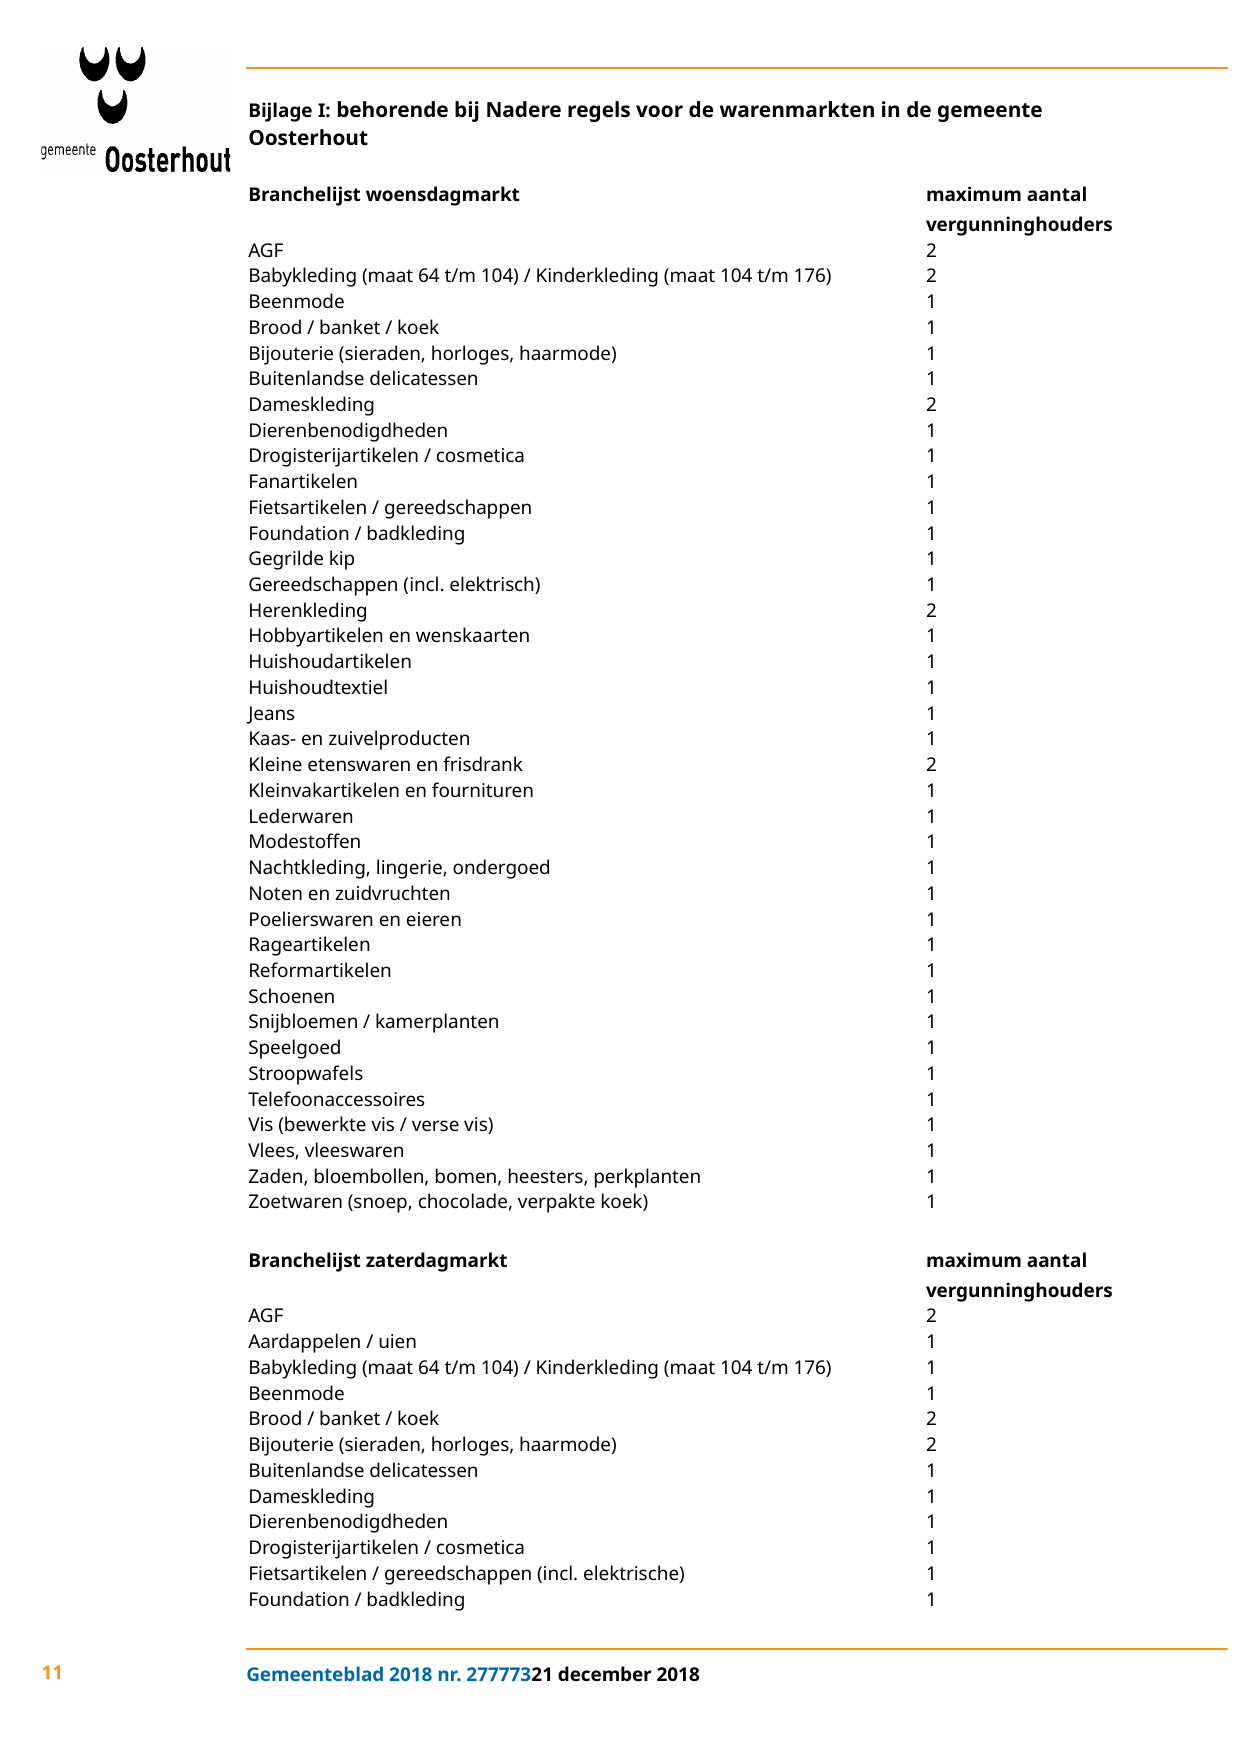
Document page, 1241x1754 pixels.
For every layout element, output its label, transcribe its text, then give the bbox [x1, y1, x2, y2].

table_cell Babykleding (maat 64 t/m 104) / Kinderkleding (maat 104 t/m 176) [248, 263, 926, 288]
table_cell Dierenbenodigdheden [248, 1509, 926, 1534]
table_cell 1 [926, 1189, 1152, 1214]
table_cell 1 [926, 1560, 1152, 1586]
table_cell Drogisterijartikelen / cosmetica [248, 1534, 926, 1560]
table_cell AGF [248, 237, 926, 262]
table_cell Rageartikelen [248, 931, 926, 957]
table_cell Dameskleding [248, 1483, 926, 1508]
table_cell 1 [926, 365, 1152, 391]
table_header maximum aantal vergunninghouders [926, 1248, 1152, 1303]
table_cell 2 [926, 237, 1152, 262]
table_cell 1 [926, 520, 1152, 546]
table_cell Stroopwafels [248, 1060, 926, 1086]
table_cell Vis (bewerkte vis / verse vis) [248, 1112, 926, 1137]
table_cell 1 [926, 1112, 1152, 1137]
table_header Branchelijst zaterdagmarkt [248, 1248, 926, 1303]
table_cell Reformartikelen [248, 957, 926, 983]
table_cell 1 [926, 1483, 1152, 1508]
table_cell Noten en zuidvruchten [248, 880, 926, 906]
table_cell Foundation / badkleding [248, 520, 926, 546]
table_cell Speelgoed [248, 1034, 926, 1060]
picture [41, 47, 231, 172]
table_cell Dameskleding [248, 391, 926, 417]
table_cell 1 [926, 494, 1152, 520]
table_cell 1 [926, 777, 1152, 803]
table_cell Bijouterie (sieraden, horloges, haarmode) [248, 340, 926, 365]
table_cell 1 [926, 340, 1152, 365]
table_cell Brood / banket / koek [248, 1406, 926, 1431]
table_cell Poelierswaren en eieren [248, 906, 926, 931]
table_cell 2 [926, 597, 1152, 623]
table_cell Bijouterie (sieraden, horloges, haarmode) [248, 1431, 926, 1457]
table_cell 1 [926, 1586, 1152, 1611]
text Bijlage I: behorende bij Nadere regels voor de warenmarkten in de gemeente Oosterhout [248, 95, 1152, 152]
table_cell 2 [926, 263, 1152, 288]
table_cell 2 [926, 1303, 1152, 1328]
table_cell Aardappelen / uien [248, 1329, 926, 1354]
table_cell 1 [926, 1329, 1152, 1354]
table_cell Huishoudtextiel [248, 674, 926, 700]
table_cell 1 [926, 468, 1152, 494]
table_cell Zaden, bloembollen, bomen, heesters, perkplanten [248, 1163, 926, 1189]
table_cell 2 [926, 391, 1152, 417]
table_cell 1 [926, 1534, 1152, 1560]
table_cell Hobbyartikelen en wenskaarten [248, 623, 926, 648]
table_cell 1 [926, 726, 1152, 751]
table_cell 2 [926, 751, 1152, 777]
table_cell 1 [926, 931, 1152, 957]
table_cell Babykleding (maat 64 t/m 104) / Kinderkleding (maat 104 t/m 176) [248, 1354, 926, 1380]
table_cell 1 [926, 571, 1152, 597]
table_cell 2 [926, 1406, 1152, 1431]
table_cell 1 [926, 1034, 1152, 1060]
table_cell Schoenen [248, 983, 926, 1009]
table_cell Foundation / badkleding [248, 1586, 926, 1611]
table_cell 1 [926, 674, 1152, 700]
table_cell Fietsartikelen / gereedschappen [248, 494, 926, 520]
table_cell 1 [926, 314, 1152, 340]
table_cell 1 [926, 906, 1152, 931]
table_cell Zoetwaren (snoep, chocolade, verpakte koek) [248, 1189, 926, 1214]
table_cell Beenmode [248, 288, 926, 314]
table_cell 1 [926, 1009, 1152, 1034]
table_cell 1 [926, 1137, 1152, 1163]
table_cell 1 [926, 649, 1152, 674]
table_cell 1 [926, 546, 1152, 571]
table_cell 1 [926, 623, 1152, 648]
table_cell Gereedschappen (incl. elektrisch) [248, 571, 926, 597]
table_header Branchelijst woensdagmarkt [248, 181, 926, 237]
table_cell Vlees, vleeswaren [248, 1137, 926, 1163]
table_cell 2 [926, 1431, 1152, 1457]
table_cell Huishoudartikelen [248, 649, 926, 674]
table_cell Nachtkleding, lingerie, ondergoed [248, 854, 926, 880]
table_cell Gegrilde kip [248, 546, 926, 571]
table_cell 1 [926, 803, 1152, 828]
table_cell 1 [926, 1354, 1152, 1380]
table_cell AGF [248, 1303, 926, 1328]
table_cell 1 [926, 1060, 1152, 1086]
table_cell 1 [926, 829, 1152, 854]
table_cell 1 [926, 417, 1152, 443]
table_cell 1 [926, 1457, 1152, 1483]
table_cell Brood / banket / koek [248, 314, 926, 340]
table_cell 1 [926, 983, 1152, 1009]
table_cell Buitenlandse delicatessen [248, 1457, 926, 1483]
table_cell Dierenbenodigdheden [248, 417, 926, 443]
table_cell 1 [926, 443, 1152, 468]
table_cell 1 [926, 288, 1152, 314]
table_cell Jeans [248, 700, 926, 726]
table_cell 1 [926, 957, 1152, 983]
table_cell Telefoonaccessoires [248, 1086, 926, 1112]
table_cell 1 [926, 1509, 1152, 1534]
table_cell Kleinvakartikelen en fournituren [248, 777, 926, 803]
table_cell Kleine etenswaren en frisdrank [248, 751, 926, 777]
table_cell Kaas- en zuivelproducten [248, 726, 926, 751]
table_cell Beenmode [248, 1380, 926, 1406]
table_header maximum aantal vergunninghouders [926, 181, 1152, 237]
table_cell Modestoffen [248, 829, 926, 854]
table_cell 1 [926, 700, 1152, 726]
table_cell Drogisterijartikelen / cosmetica [248, 443, 926, 468]
table_cell Fietsartikelen / gereedschappen (incl. elektrische) [248, 1560, 926, 1586]
table_cell 1 [926, 880, 1152, 906]
table_cell 1 [926, 854, 1152, 880]
table_cell Fanartikelen [248, 468, 926, 494]
table_cell 1 [926, 1163, 1152, 1189]
table_cell Snijbloemen / kamerplanten [248, 1009, 926, 1034]
table_cell Lederwaren [248, 803, 926, 828]
table_cell Herenkleding [248, 597, 926, 623]
table_cell 1 [926, 1380, 1152, 1406]
table_cell 1 [926, 1086, 1152, 1112]
table_cell Buitenlandse delicatessen [248, 365, 926, 391]
